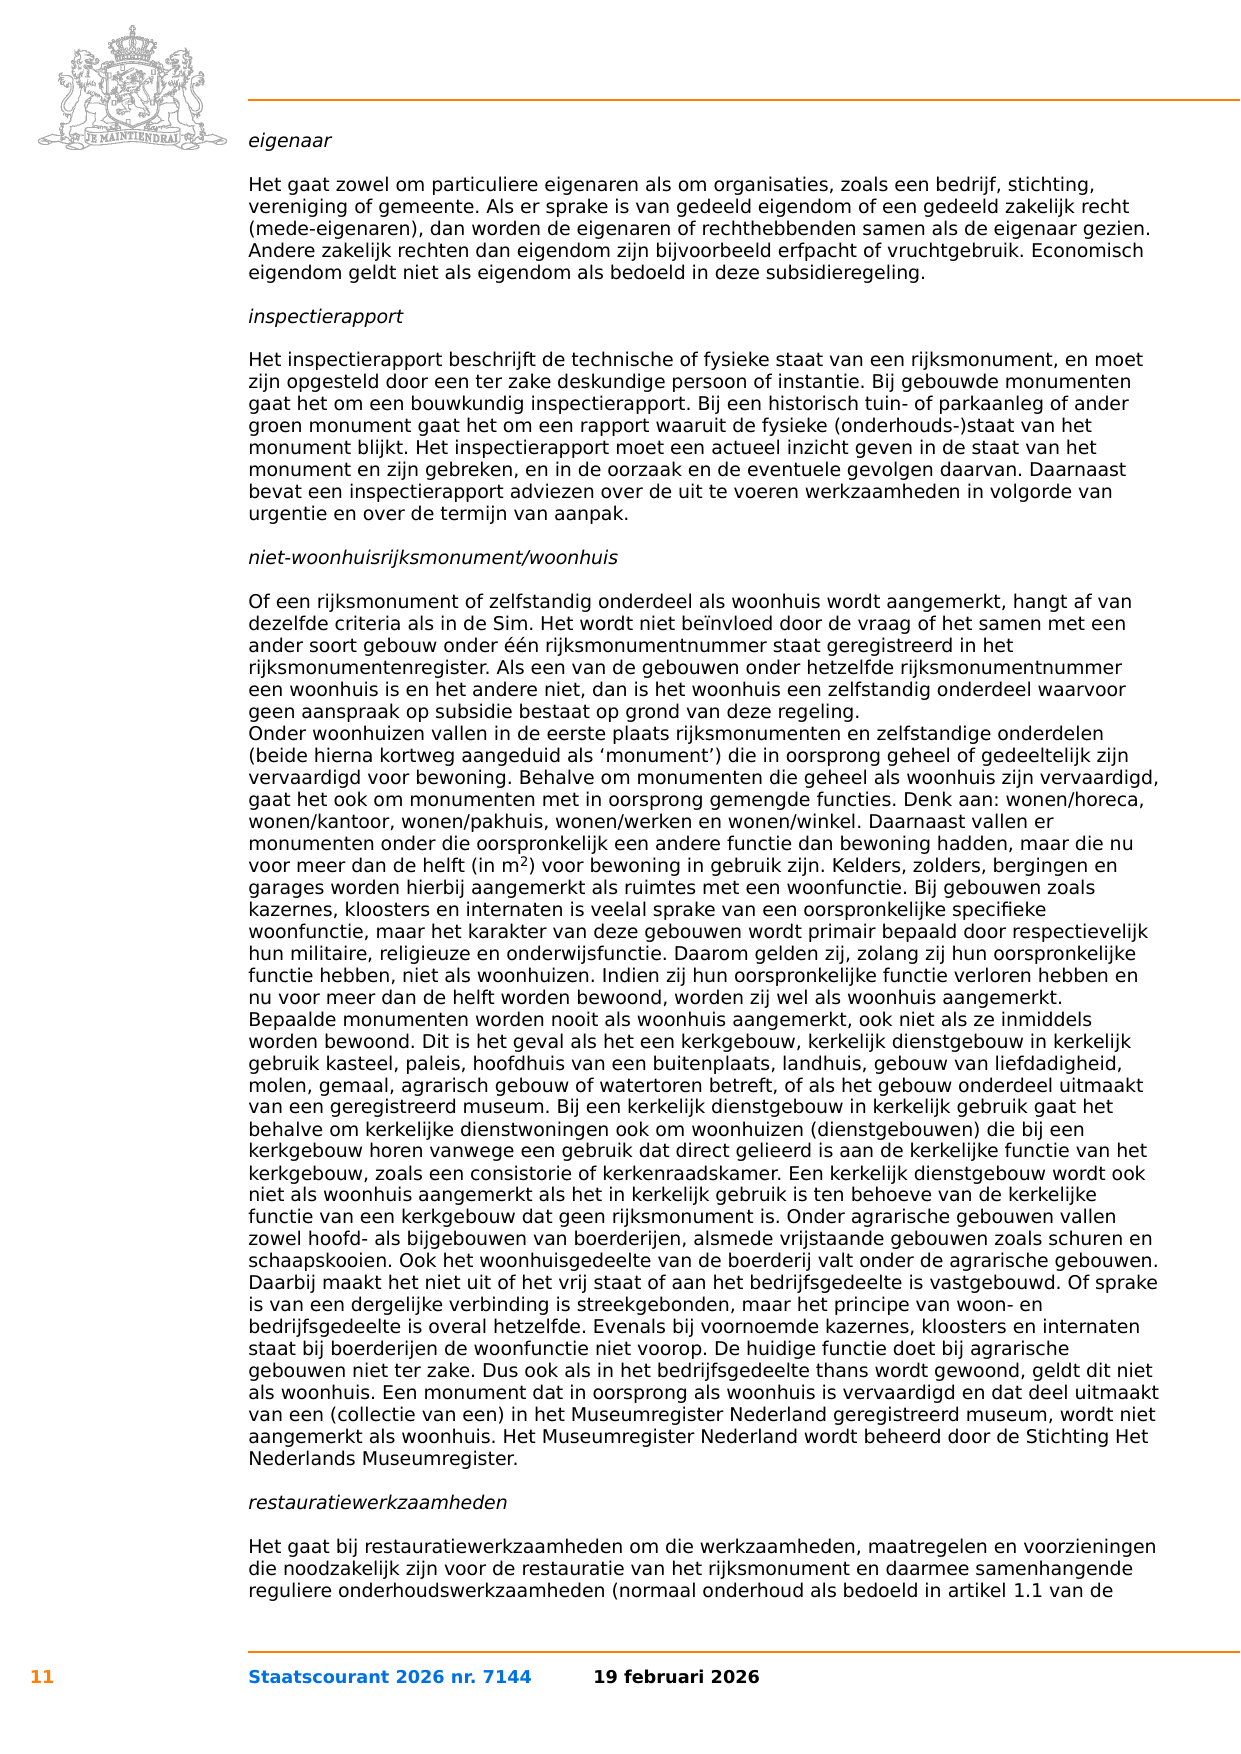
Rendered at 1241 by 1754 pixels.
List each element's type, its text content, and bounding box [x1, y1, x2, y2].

text Onder woonhuizen vallen in de eerste plaats rijksmonumenten en zelfstandige onderdelen (beide hierna kortweg aangeduid als ‘monument’) die in oorsprong geheel of gedeeltelijk zijn vervaardigd voor bewoning. Behalve om monumenten die geheel als woonhuis zijn vervaardigd, gaat het ook om monumenten met in oorsprong gemengde functies. Denk aan: wonen/horeca, wonen/kantoor, wonen/pakhuis, wonen/werken en wonen/winkel. Daarnaast vallen er monumenten onder die oorspronkelijk een andere functie dan bewoning hadden, maar die nu voor meer dan de helft (in m2) voor bewoning in gebruik zijn. Kelders, zolders, bergingen en garages worden hierbij aangemerkt als ruimtes met een woonfunctie. Bij gebouwen zoals kazernes, kloosters en internaten is veelal sprake van een oorspronkelijke specifieke woonfunctie, maar het karakter van deze gebouwen wordt primair bepaald door respectievelijk hun militaire, religieuze en onderwijsfunctie. Daarom gelden zij, zolang zij hun oorspronkelijke functie hebben, niet als woonhuizen. Indien zij hun oorspronkelijke functie verloren hebben en nu voor meer dan de helft worden bewoond, worden zij wel als woonhuis aangemerkt. [248, 723, 1163, 1008]
picture [38, 25, 227, 150]
subtitle restauratiewerkzaamheden [248, 1492, 1163, 1514]
subtitle inspectierapport [248, 306, 1163, 327]
subtitle eigenaar [248, 130, 1163, 152]
text Het gaat zowel om particuliere eigenaren als om organisaties, zoals een bedrijf, stichting, vereniging of gemeente. Als er sprake is van gedeeld eigendom of een gedeeld zakelijk recht (mede-eigenaren), dan worden de eigenaren of rechthebbenden samen als de eigenaar gezien. Andere zakelijk rechten dan eigendom zijn bijvoorbeeld erfpacht of vruchtgebruik. Economisch eigendom geldt niet als eigendom als bedoeld in deze subsidieregeling. [248, 174, 1163, 284]
subtitle niet-woonhuisrijksmonument/woonhuis [248, 547, 1163, 569]
text Het gaat bij restauratiewerkzaamheden om die werkzaamheden, maatregelen en voorzieningen die noodzakelijk zijn voor de restauratie van het rijksmonument en daarmee samenhangende reguliere onderhoudswerkzaamheden (normaal onderhoud als bedoeld in artikel 1.1 van de [248, 1536, 1163, 1602]
text Of een rijksmonument of zelfstandig onderdeel als woonhuis wordt aangemerkt, hangt af van dezelfde criteria als in de Sim. Het wordt niet beïnvloed door de vraag of het samen met een ander soort gebouw onder één rijksmonumentnummer staat geregistreerd in het rijksmonumentenregister. Als een van de gebouwen onder hetzelfde rijksmonumentnummer een woonhuis is en het andere niet, dan is het woonhuis een zelfstandig onderdeel waarvoor geen aanspraak op subsidie bestaat op grond van deze regeling. [248, 591, 1163, 723]
text Bepaalde monumenten worden nooit als woonhuis aangemerkt, ook niet als ze inmiddels worden bewoond. Dit is het geval als het een kerkgebouw, kerkelijk dienstgebouw in kerkelijk gebruik kasteel, paleis, hoofdhuis van een buitenplaats, landhuis, gebouw van liefdadigheid, molen, gemaal, agrarisch gebouw of watertoren betreft, of als het gebouw onderdeel uitmaakt van een geregistreerd museum. Bij een kerkelijk dienstgebouw in kerkelijk gebruik gaat het behalve om kerkelijke dienstwoningen ook om woonhuizen (dienstgebouwen) die bij een kerkgebouw horen vanwege een gebruik dat direct gelieerd is aan de kerkelijke functie van het kerkgebouw, zoals een consistorie of kerkenraadskamer. Een kerkelijk dienstgebouw wordt ook niet als woonhuis aangemerkt als het in kerkelijk gebruik is ten behoeve van de kerkelijke functie van een kerkgebouw dat geen rijksmonument is. Onder agrarische gebouwen vallen zowel hoofd- als bijgebouwen van boerderijen, alsmede vrijstaande gebouwen zoals schuren en schaapskooien. Ook het woonhuisgedeelte van de boerderij valt onder de agrarische gebouwen. Daarbij maakt het niet uit of het vrij staat of aan het bedrijfsgedeelte is vastgebouwd. Of sprake is van een dergelijke verbinding is streekgebonden, maar het principe van woon- en bedrijfsgedeelte is overal hetzelfde. Evenals bij voornoemde kazernes, kloosters en internaten staat bij boerderijen de woonfunctie niet voorop. De huidige functie doet bij agrarische gebouwen niet ter zake. Dus ook als in het bedrijfsgedeelte thans wordt gewoond, geldt dit niet als woonhuis. Een monument dat in oorsprong als woonhuis is vervaardigd en dat deel uitmaakt van een (collectie van een) in het Museumregister Nederland geregistreerd museum, wordt niet aangemerkt als woonhuis. Het Museumregister Nederland wordt beheerd door de Stichting Het Nederlands Museumregister. [248, 1008, 1163, 1470]
text Het inspectierapport beschrijft de technische of fysieke staat van een rijksmonument, en moet zijn opgesteld door een ter zake deskundige persoon of instantie. Bij gebouwde monumenten gaat het om een bouwkundig inspectierapport. Bij een historisch tuin- of parkaanleg of ander groen monument gaat het om een rapport waaruit de fysieke (onderhouds-)staat van het monument blijkt. Het inspectierapport moet een actueel inzicht geven in de staat van het monument en zijn gebreken, en in de oorzaak en de eventuele gevolgen daarvan. Daarnaast bevat een inspectierapport adviezen over de uit te voeren werkzaamheden in volgorde van urgentie en over de termijn van aanpak. [248, 349, 1163, 525]
